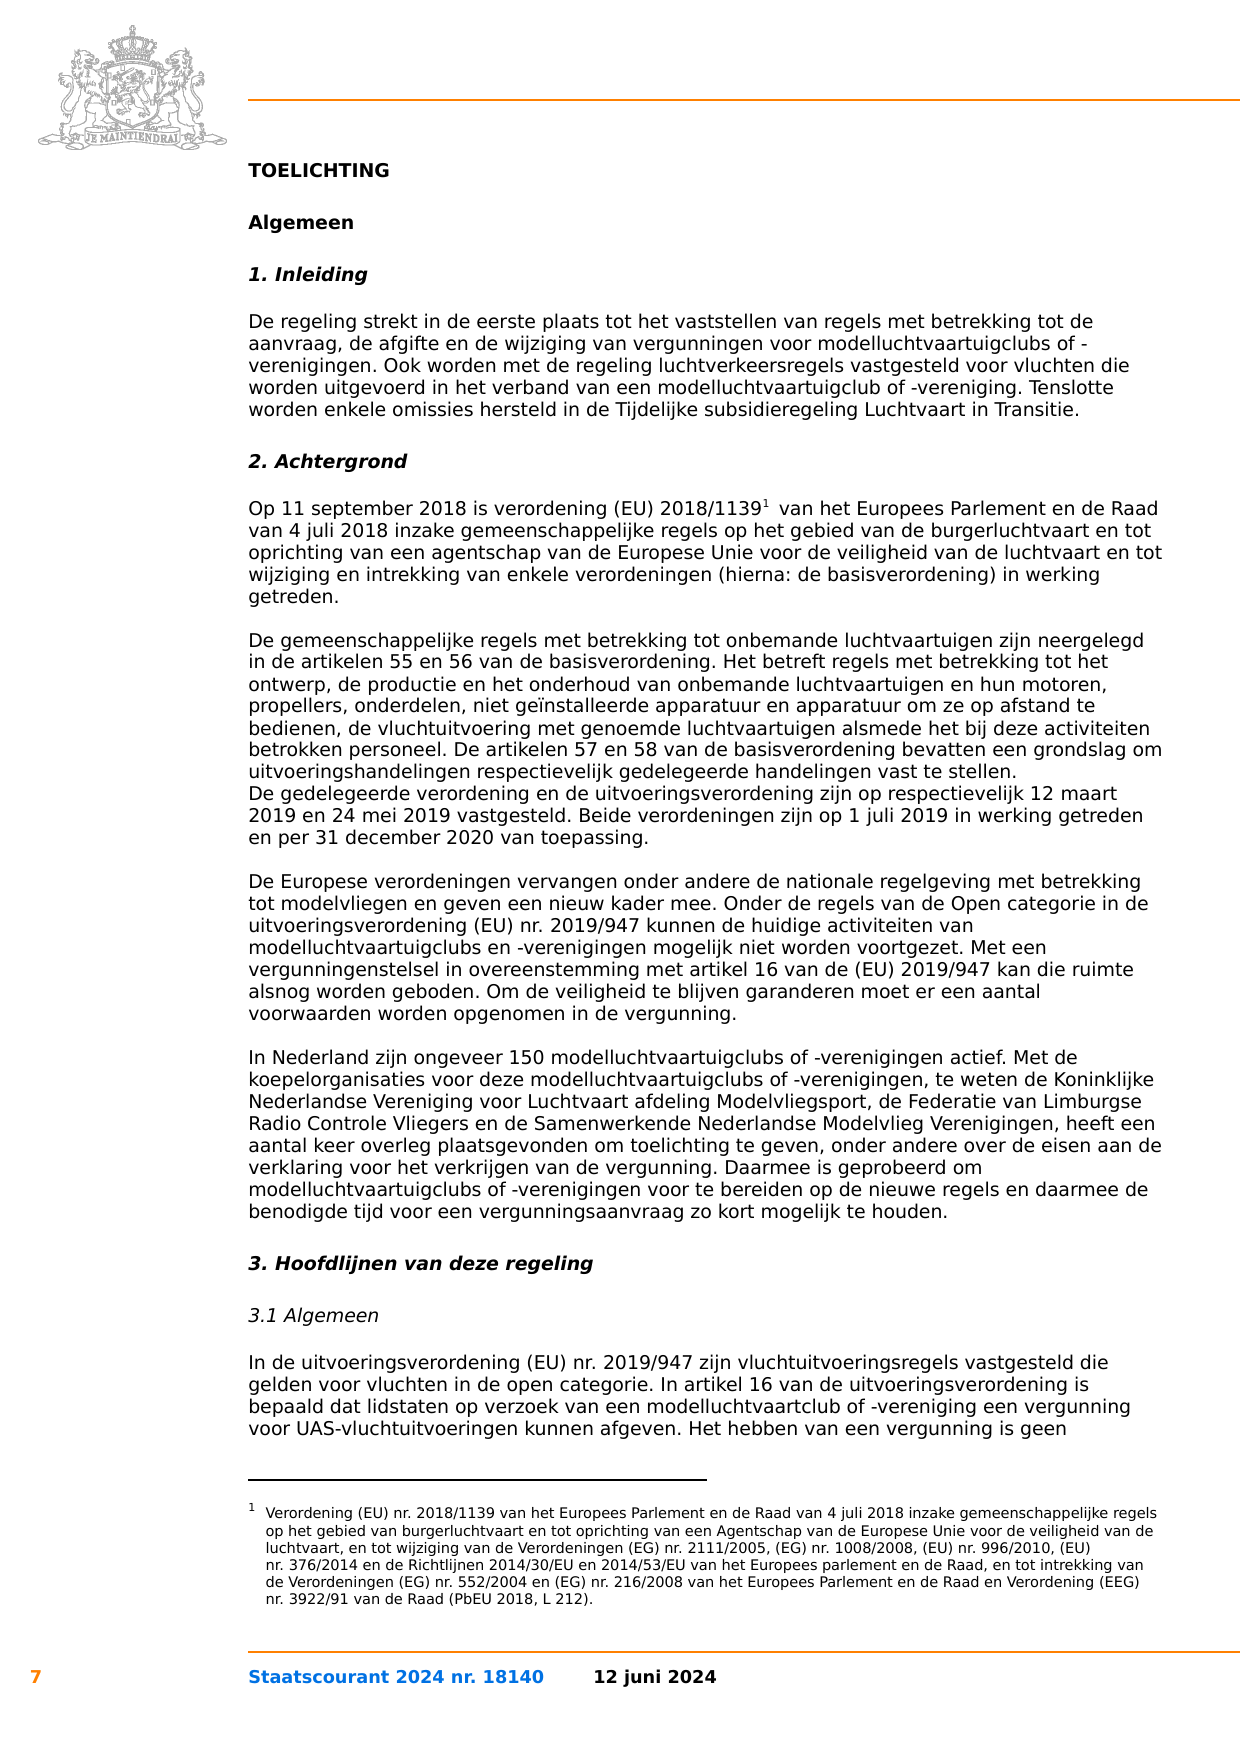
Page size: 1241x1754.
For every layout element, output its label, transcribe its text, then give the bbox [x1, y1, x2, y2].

text Verordening (EU) nr. 2018/1139 van het Europees Parlement en de Raad van 4 juli 2018 inzake gemeenschappelijke regels op het gebied van burgerluchtvaart en tot oprichting van een Agentschap van de Europese Unie voor de veiligheid van de luchtvaart, en tot wijziging van de Verordeningen (EG) nr. 2111/2005, (EG) nr. 1008/2008, (EU) nr. 996/2010, (EU) nr. 376/2014 en de Richtlijnen 2014/30/EU en 2014/53/EU van het Europees parlement en de Raad, en tot intrekking van de Verordeningen (EG) nr. 552/2004 en (EG) nr. 216/2008 van het Europees Parlement en de Raad en Verordening (EEG) nr. 3922/91 van de Raad (PbEU 2018, L 212). [248, 1501, 1163, 1608]
text De gedelegeerde verordening en de uitvoeringsverordening zijn op respectievelijk 12 maart 2019 en 24 mei 2019 vastgesteld. Beide verordeningen zijn op 1 juli 2019 in werking getreden en per 31 december 2020 van toepassing. [248, 783, 1163, 849]
text De regeling strekt in de eerste plaats tot het vaststellen van regels met betrekking tot de aanvraag, de afgifte en de wijziging van vergunningen voor modelluchtvaartuigclubs of -verenigingen. Ook worden met de regeling luchtverkeersregels vastgesteld voor vluchten die worden uitgevoerd in het verband van een modelluchtvaartuigclub of -vereniging. Tenslotte worden enkele omissies hersteld in de Tijdelijke subsidieregeling Luchtvaart in Transitie. [248, 311, 1163, 421]
picture [38, 25, 227, 150]
subtitle 2. Achtergrond [248, 451, 1163, 473]
subtitle Algemeen [248, 212, 1163, 234]
text In Nederland zijn ongeveer 150 modelluchtvaartuigclubs of -verenigingen actief. Met de koepelorganisaties voor deze modelluchtvaartuigclubs of -verenigingen, te weten de Koninklijke Nederlandse Vereniging voor Luchtvaart afdeling Modelvliegsport, de Federatie van Limburgse Radio Controle Vliegers en de Samenwerkende Nederlandse Modelvlieg Verenigingen, heeft een aantal keer overleg plaatsgevonden om toelichting te geven, onder andere over de eisen aan de verklaring voor het verkrijgen van de vergunning. Daarmee is geprobeerd om modelluchtvaartuigclubs of -verenigingen voor te bereiden op de nieuwe regels en daarmee de benodigde tijd voor een vergunningsaanvraag zo kort mogelijk te houden. [248, 1047, 1163, 1223]
subtitle 1. Inleiding [248, 264, 1163, 286]
text Op 11 september 2018 is verordening (EU) 2018/1139 van het Europees Parlement en de Raad van 4 juli 2018 inzake gemeenschappelijke regels op het gebied van de burgerluchtvaart en tot oprichting van een agentschap van de Europese Unie voor de veiligheid van de luchtvaart en tot wijziging en intrekking van enkele verordeningen (hierna: de basisverordening) in werking getreden. [248, 498, 1163, 608]
text In de uitvoeringsverordening (EU) nr. 2019/947 zijn vluchtuitvoeringsregels vastgesteld die gelden voor vluchten in de open categorie. In artikel 16 van de uitvoeringsverordening is bepaald dat lidstaten op verzoek van een modelluchtvaartclub of -vereniging een vergunning voor UAS-vluchtuitvoeringen kunnen afgeven. Het hebben van een vergunning is geen [248, 1352, 1163, 1439]
text De Europese verordeningen vervangen onder andere de nationale regelgeving met betrekking tot modelvliegen en geven een nieuw kader mee. Onder de regels van de Open categorie in de uitvoeringsverordening (EU) nr. 2019/947 kunnen de huidige activiteiten van modelluchtvaartuigclubs en -verenigingen mogelijk niet worden voortgezet. Met een vergunningenstelsel in overeenstemming met artikel 16 van de (EU) 2019/947 kan die ruimte alsnog worden geboden. Om de veiligheid te blijven garanderen moet er een aantal voorwaarden worden opgenomen in de vergunning. [248, 871, 1163, 1025]
subtitle TOELICHTING [248, 160, 1163, 182]
subtitle 3. Hoofdlijnen van deze regeling [248, 1253, 1163, 1275]
subtitle 3.1 Algemeen [248, 1305, 1163, 1327]
text De gemeenschappelijke regels met betrekking tot onbemande luchtvaartuigen zijn neergelegd in de artikelen 55 en 56 van de basisverordening. Het betreft regels met betrekking tot het ontwerp, de productie en het onderhoud van onbemande luchtvaartuigen en hun motoren, propellers, onderdelen, niet geïnstalleerde apparatuur en apparatuur om ze op afstand te bedienen, de vluchtuitvoering met genoemde luchtvaartuigen alsmede het bij deze activiteiten betrokken personeel. De artikelen 57 en 58 van de basisverordening bevatten een grondslag om uitvoeringshandelingen respectievelijk gedelegeerde handelingen vast te stellen. [248, 629, 1163, 783]
